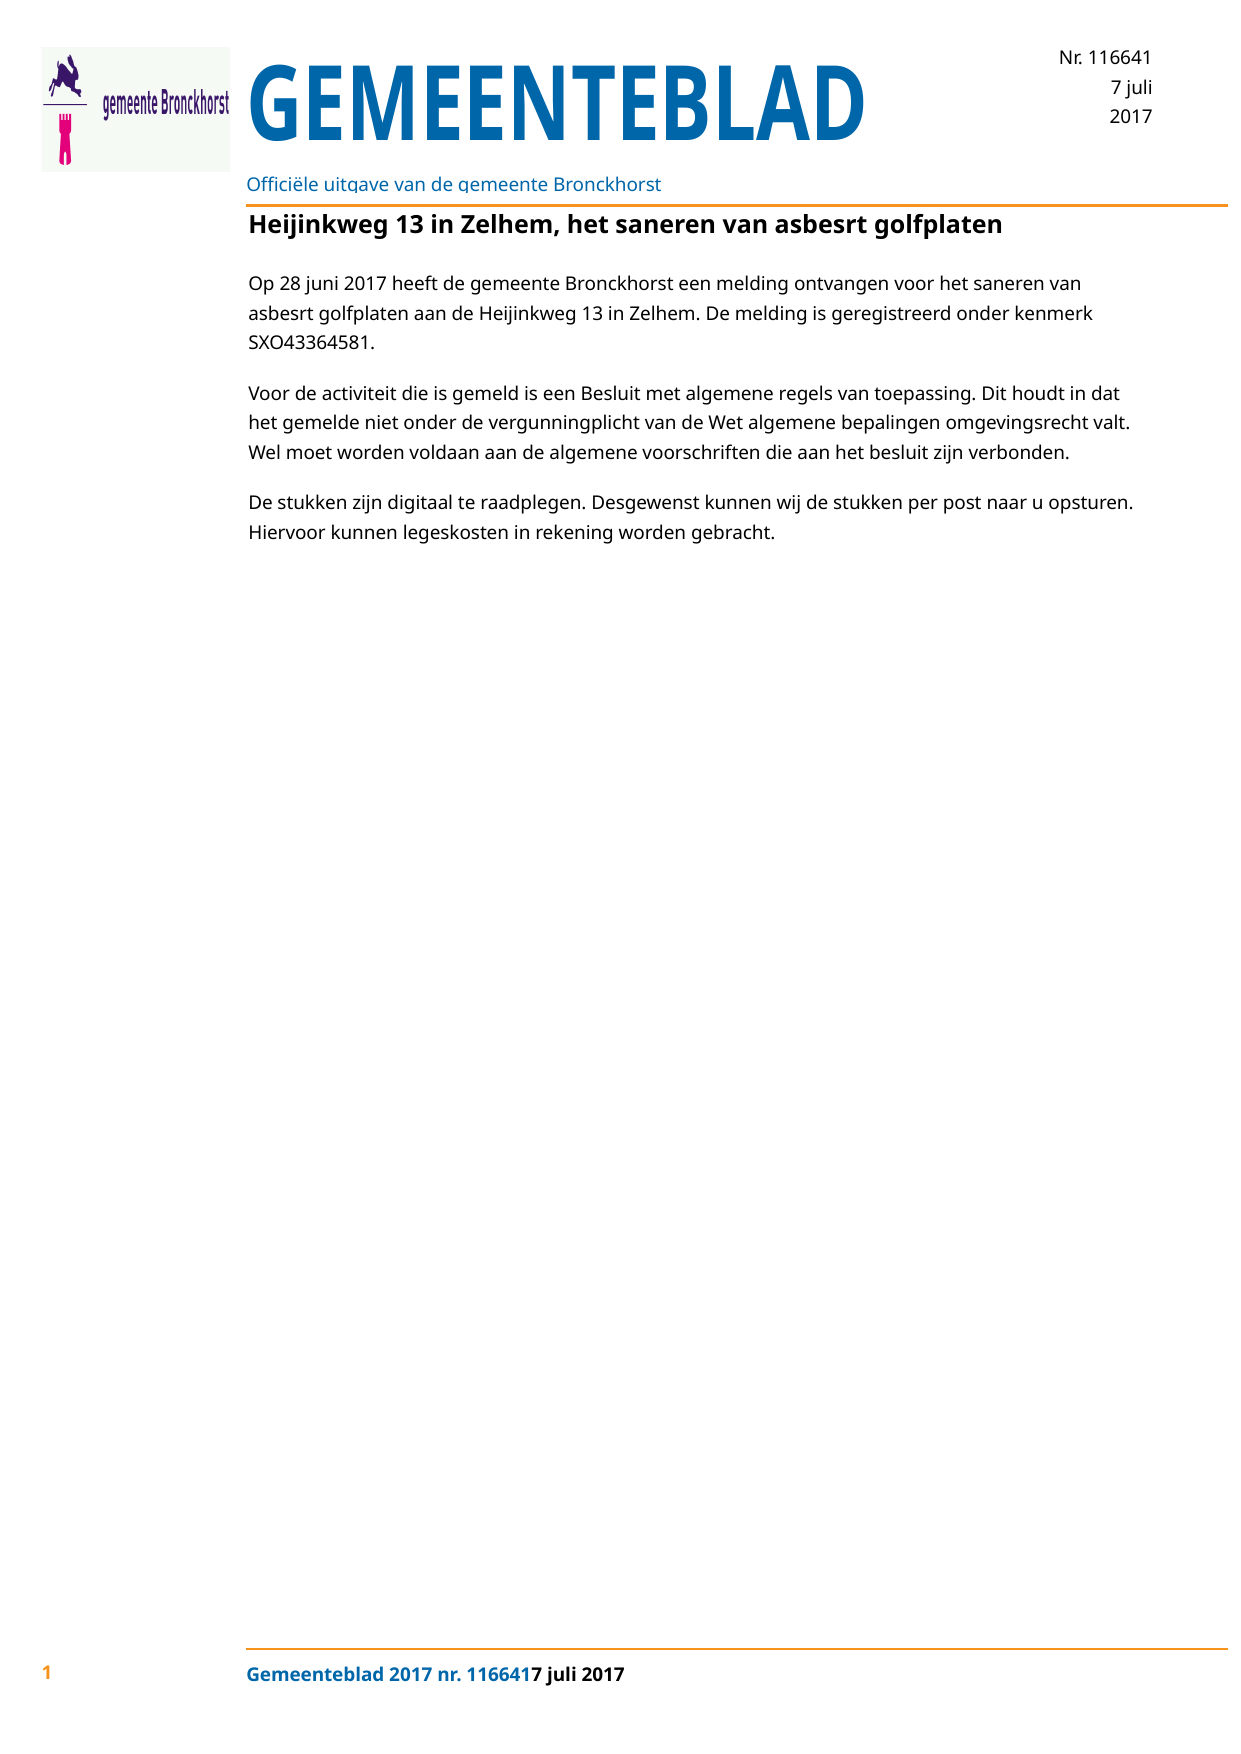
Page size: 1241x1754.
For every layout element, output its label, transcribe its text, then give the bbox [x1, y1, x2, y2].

picture [41, 47, 231, 172]
text Voor de activiteit die is gemeld is een Besluit met algemene regels van toepassing. Dit houdt in dat het gemelde niet onder de vergunningplicht van de Wet algemene bepalingen omgevingsrecht valt. Wel moet worden voldaan aan de algemene voorschriften die aan het besluit zijn verbonden. [248, 380, 1152, 465]
text Op 28 juni 2017 heeft de gemeente Bronckhorst een melding ontvangen voor het saneren van asbesrt golfplaten aan de Heijinkweg 13 in Zelhem. De melding is geregistreerd onder kenmerk SXO43364581. [248, 270, 1152, 355]
text Heijinkweg 13 in Zelhem, het saneren van asbesrt golfplaten [248, 207, 1152, 241]
text De stukken zijn digitaal te raadplegen. Desgewenst kunnen wij de stukken per post naar u opsturen. Hiervoor kunnen legeskosten in rekening worden gebracht. [248, 489, 1152, 545]
